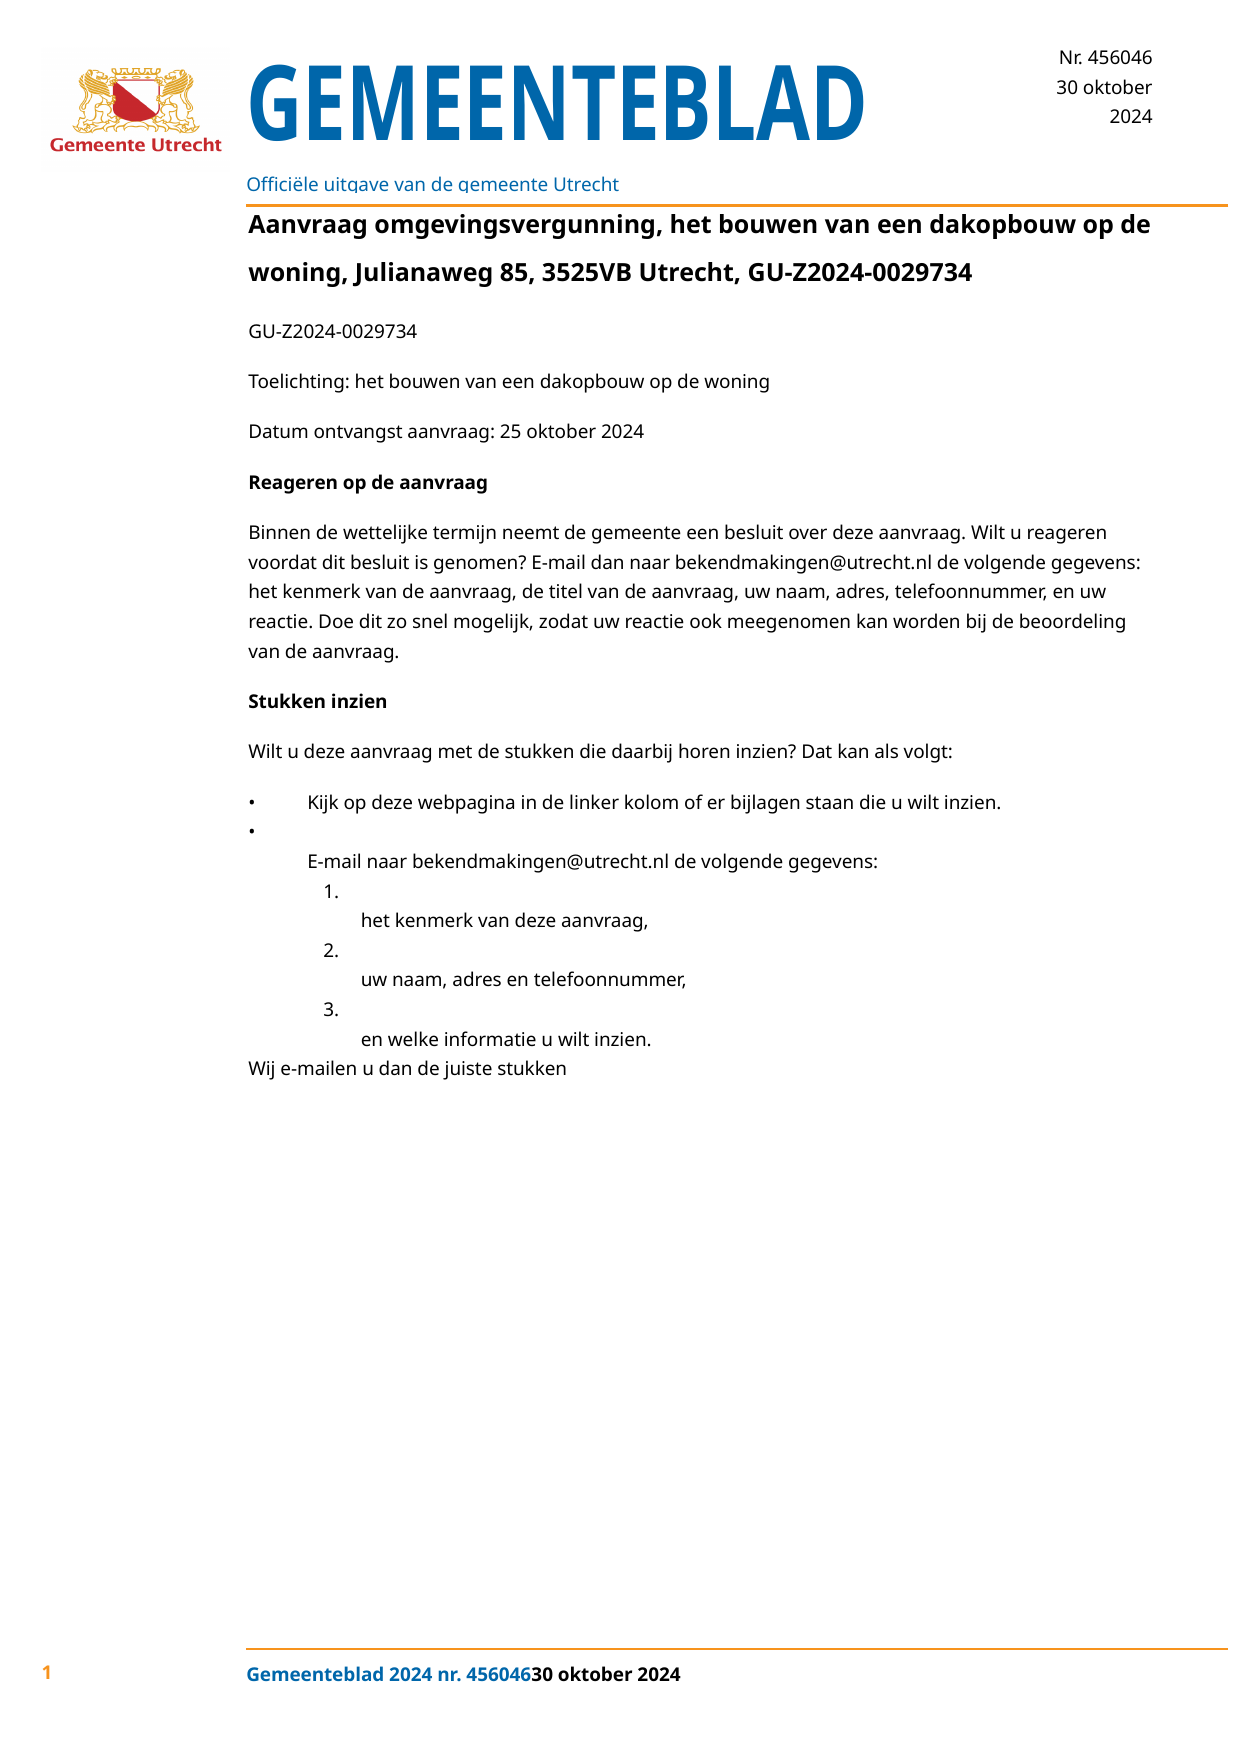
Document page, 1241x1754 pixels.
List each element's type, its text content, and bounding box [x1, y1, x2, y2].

text Binnen de wettelijke termijn neemt de gemeente een besluit over deze aanvraag. Wilt u reageren voordat dit besluit is genomen? E-mail dan naar bekendmakingen@utrecht.nl de volgende gegevens: het kenmerk van de aanvraag, de titel van de aanvraag, uw naam, adres, telefoonnummer, en uw reactie. Doe dit zo snel mogelijk, zodat uw reactie ook meegenomen kan worden bij de beoordeling van de aanvraag. [248, 519, 1152, 664]
text Stukken inzien [248, 688, 1152, 714]
text GU-Z2024-0029734 [248, 318, 1152, 344]
text Datum ontvangst aanvraag: 25 oktober 2024 [248, 419, 1152, 444]
list Kijk op deze webpagina in de linker kolom of er bijlagen staan die u wilt inzien. [248, 789, 1152, 815]
picture [41, 47, 231, 172]
list uw naam, adres en telefoonnummer, [323, 967, 1152, 992]
text Toelichting: het bouwen van een dakopbouw op de woning [248, 368, 1152, 394]
text Wij e-mailen u dan de juiste stukken [248, 1055, 1152, 1081]
text Reageren op de aanvraag [248, 469, 1152, 495]
text Aanvraag omgevingsvergunning, het bouwen van een dakopbouw op de woning, Julianaweg 85, 3525VB Utrecht, GU-Z2024-0029734 [248, 207, 1152, 288]
text Wilt u deze aanvraag met de stukken die daarbij horen inzien? Dat kan als volgt: [248, 739, 1152, 764]
list het kenmerk van deze aanvraag, [323, 907, 1152, 933]
list en welke informatie u wilt inzien. [323, 1026, 1152, 1052]
list E-mail naar bekendmakingen@utrecht.nl de volgende gegevens: [248, 848, 1152, 874]
